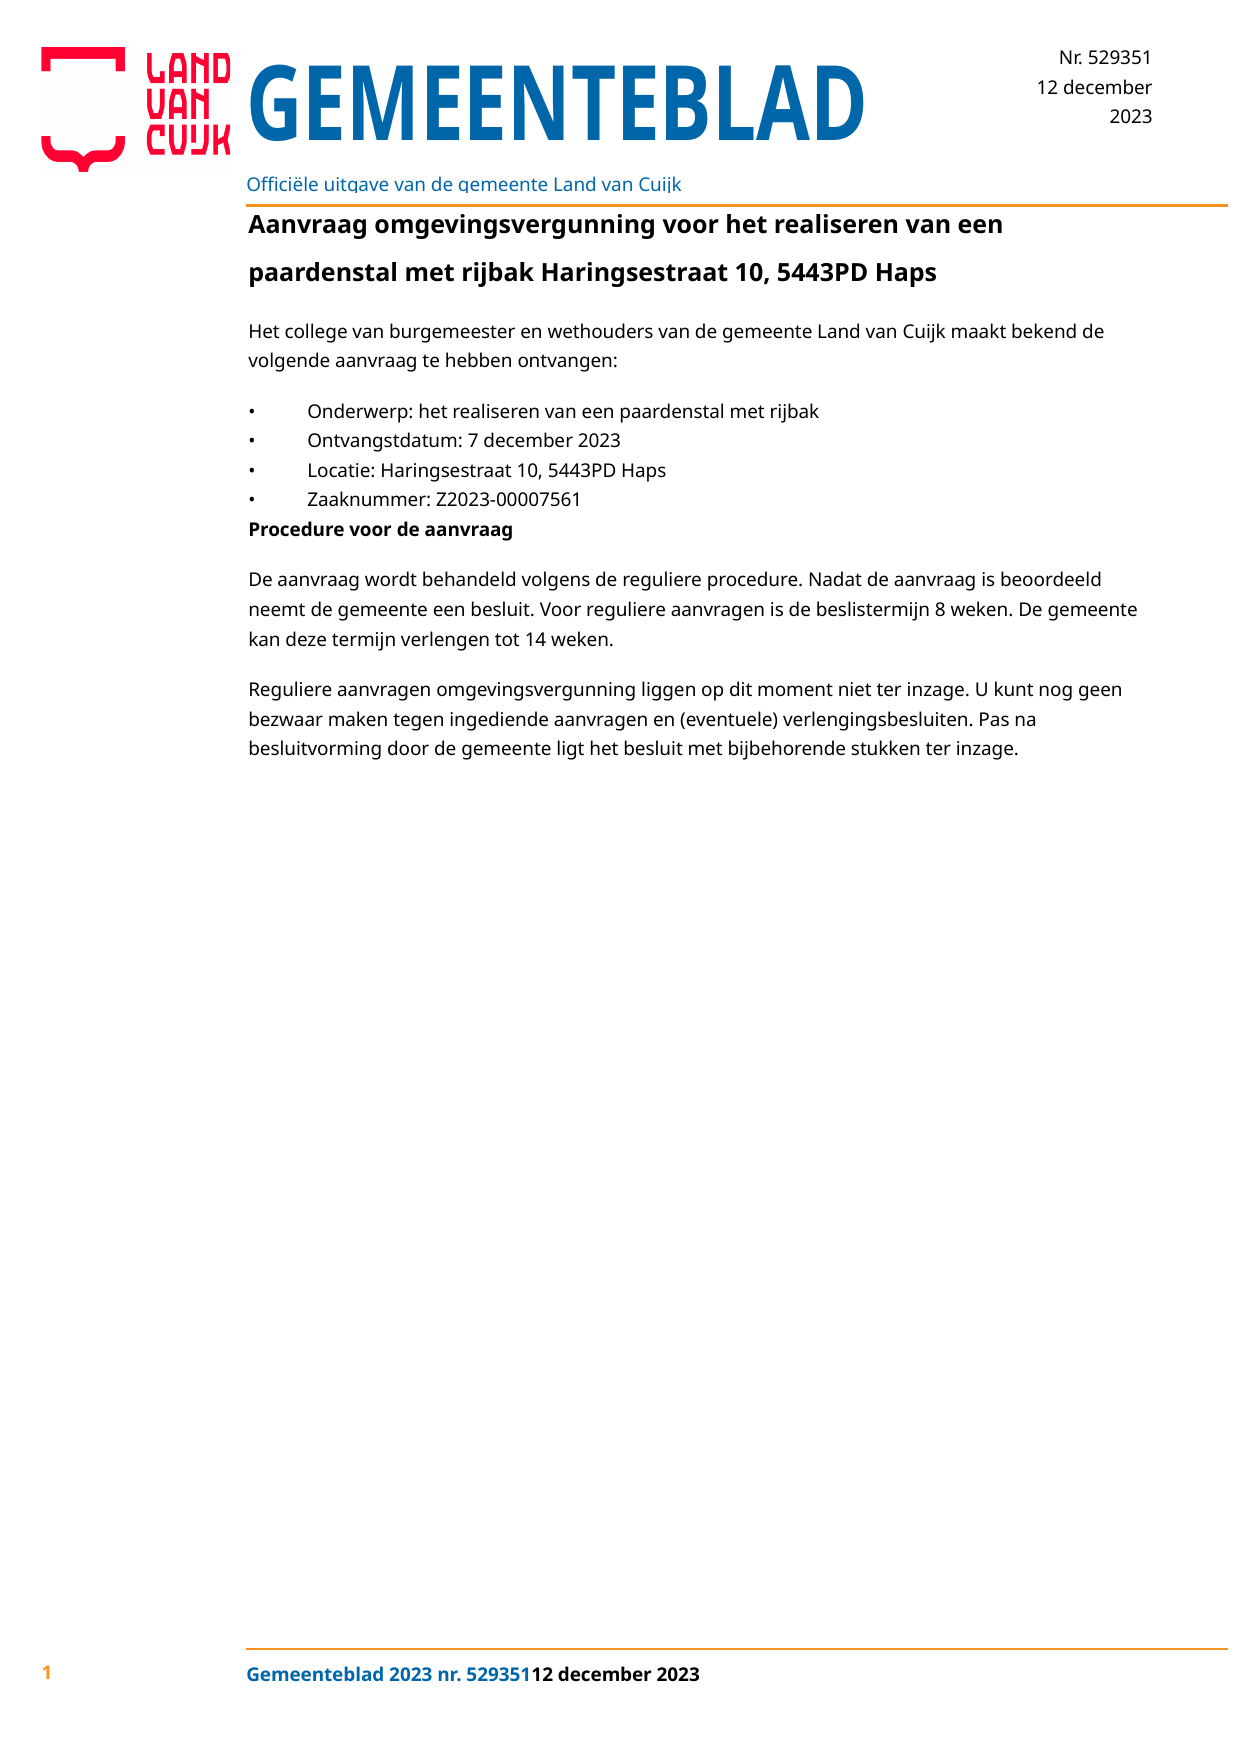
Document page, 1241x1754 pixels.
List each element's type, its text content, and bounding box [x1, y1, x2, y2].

text Procedure voor de aanvraag [248, 516, 1152, 542]
list Locatie: Haringsestraat 10, 5443PD Haps [248, 457, 1152, 483]
list Ontvangstdatum: 7 december 2023 [248, 427, 1152, 453]
picture [41, 47, 231, 172]
text Het college van burgemeester en wethouders van de gemeente Land van Cuijk maakt bekend de volgende aanvraag te hebben ontvangen: [248, 318, 1152, 373]
text De aanvraag wordt behandeld volgens de reguliere procedure. Nadat de aanvraag is beoordeeld neemt de gemeente een besluit. Voor reguliere aanvragen is de beslistermijn 8 weken. De gemeente kan deze termijn verlengen tot 14 weken. [248, 567, 1152, 652]
list Zaaknummer: Z2023-00007561 [248, 487, 1152, 512]
list Onderwerp: het realiseren van een paardenstal met rijbak [248, 398, 1152, 424]
text Aanvraag omgevingsvergunning voor het realiseren van een paardenstal met rijbak Haringsestraat 10, 5443PD Haps [248, 207, 1152, 288]
text Reguliere aanvragen omgevingsvergunning liggen op dit moment niet ter inzage. U kunt nog geen bezwaar maken tegen ingediende aanvragen en (eventuele) verlengingsbesluiten. Pas na besluitvorming door de gemeente ligt het besluit met bijbehorende stukken ter inzage. [248, 676, 1152, 761]
